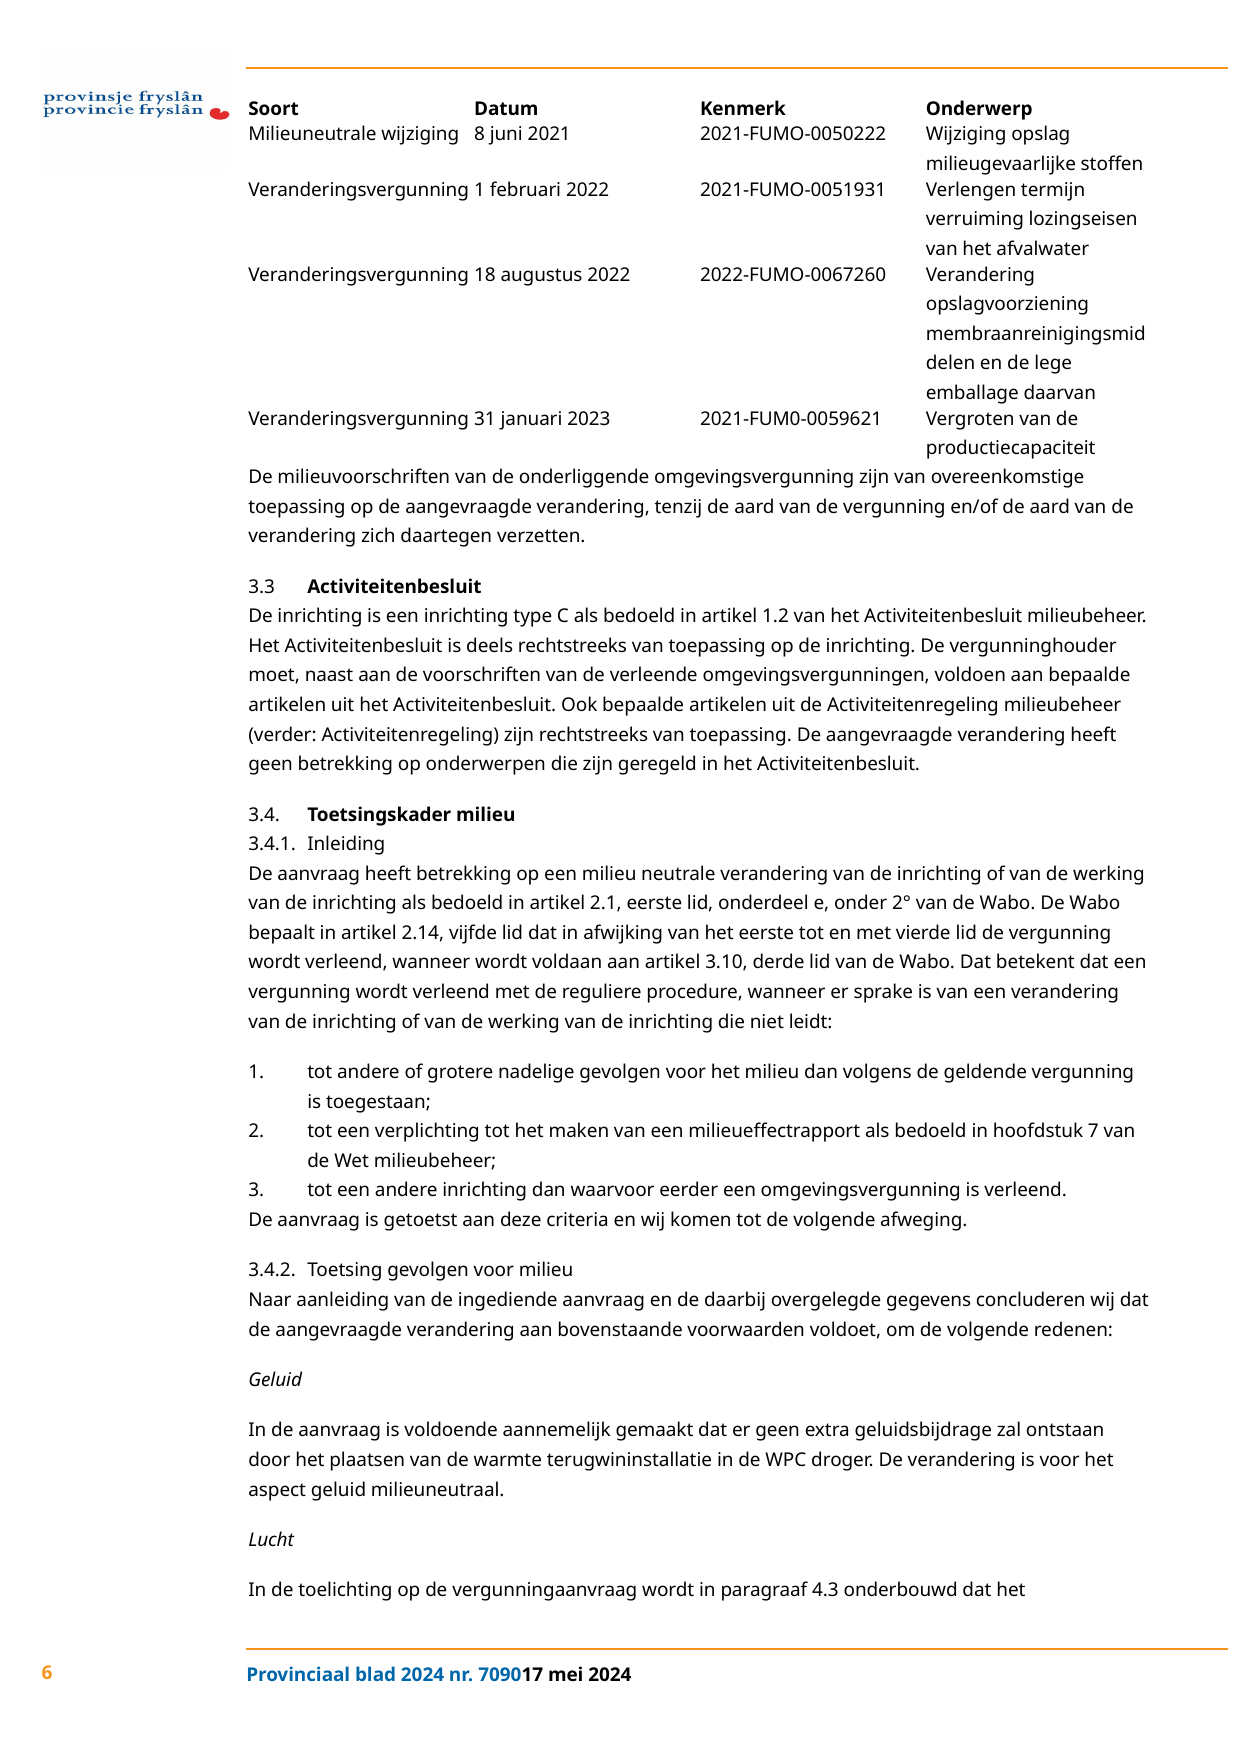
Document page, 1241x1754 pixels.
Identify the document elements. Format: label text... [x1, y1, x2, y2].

list Activiteitenbesluit [248, 573, 1152, 599]
table_cell Verandering opslagvoorziening membraanreinigingsmiddelen en de lege emballage daarvan [926, 261, 1152, 405]
table_cell Verlengen termijn verruiming lozingseisen van het afvalwater [926, 176, 1152, 261]
table_cell Veranderingsvergunning [248, 261, 474, 405]
list tot een verplichting tot het maken van een milieueffectrapport als bedoeld in hoofdstuk 7 van de Wet milieubeheer; [248, 1117, 1152, 1173]
table_cell 2021-FUMO-0050222 [700, 121, 926, 176]
text Lucht [248, 1526, 1152, 1552]
table_header Soort [248, 95, 474, 121]
text In de aanvraag is voldoende aannemelijk gemaakt dat er geen extra geluidsbijdrage zal ontstaan door het plaatsen van de warmte terugwininstallatie in de WPC droger. De verandering is voor het aspect geluid milieuneutraal. [248, 1417, 1152, 1502]
table_header Datum [474, 95, 700, 121]
list tot andere of grotere nadelige gevolgen voor het milieu dan volgens de geldende vergunning is toegestaan; [248, 1058, 1152, 1114]
table_cell 2022-FUMO-0067260 [700, 261, 926, 405]
table_cell 1 februari 2022 [474, 176, 700, 261]
text De inrichting is een inrichting type C als bedoeld in artikel 1.2 van het Activiteitenbesluit milieubeheer. Het Activiteitenbesluit is deels rechtstreeks van toepassing op de inrichting. De vergunninghouder moet, naast aan de voorschriften van de verleende omgevingsvergunningen, voldoen aan bepaalde artikelen uit het Activiteitenbesluit. Ook bepaalde artikelen uit de Activiteitenregeling milieubeheer (verder: Activiteitenregeling) zijn rechtstreeks van toepassing. De aangevraagde verandering heeft geen betrekking op onderwerpen die zijn geregeld in het Activiteitenbesluit. [248, 602, 1152, 776]
table_cell 18 augustus 2022 [474, 261, 700, 405]
picture [41, 47, 231, 172]
list Inleiding [248, 830, 1152, 856]
text De aanvraag heeft betrekking op een milieu neutrale verandering van de inrichting of van de werking van de inrichting als bedoeld in artikel 2.1, eerste lid, onderdeel e, onder 2° van de Wabo. De Wabo bepaalt in artikel 2.14, vijfde lid dat in afwijking van het eerste tot en met vierde lid de vergunning wordt verleend, wanneer wordt voldaan aan artikel 3.10, derde lid van de Wabo. Dat betekent dat een vergunning wordt verleend met de reguliere procedure, wanneer er sprake is van een verandering van de inrichting of van de werking van de inrichting die niet leidt: [248, 860, 1152, 1034]
table_cell Wijziging opslag milieugevaarlijke stoffen [926, 121, 1152, 176]
table_cell Veranderingsvergunning [248, 405, 474, 460]
text Geluid [248, 1366, 1152, 1392]
table_header Onderwerp [926, 95, 1152, 121]
text In de toelichting op de vergunningaanvraag wordt in paragraaf 4.3 onderbouwd dat het [248, 1577, 1152, 1602]
list Toetsing gevolgen voor milieu [248, 1257, 1152, 1282]
table_header Kenmerk [700, 95, 926, 121]
list tot een andere inrichting dan waarvoor eerder een omgevingsvergunning is verleend. [248, 1177, 1152, 1202]
text De aanvraag is getoetst aan deze criteria en wij komen tot de volgende afweging. [248, 1206, 1152, 1232]
list Toetsingskader milieu [248, 801, 1152, 827]
text Naar aanleiding van de ingediende aanvraag en de daarbij overgelegde gegevens concluderen wij dat de aangevraagde verandering aan bovenstaande voorwaarden voldoet, om de volgende redenen: [248, 1286, 1152, 1342]
text De milieuvoorschriften van de onderliggende omgevingsvergunning zijn van overeenkomstige toepassing op de aangevraagde verandering, tenzij de aard van de vergunning en/of de aard van de verandering zich daartegen verzetten. [248, 463, 1152, 548]
table_cell 2021-FUM0-0059621 [700, 405, 926, 460]
table_cell 2021-FUMO-0051931 [700, 176, 926, 261]
table_cell Veranderingsvergunning [248, 176, 474, 261]
table_cell Vergroten van de productiecapaciteit [926, 405, 1152, 460]
table_cell Milieuneutrale wijziging [248, 121, 474, 176]
table_cell 8 juni 2021 [474, 121, 700, 176]
table_cell 31 januari 2023 [474, 405, 700, 460]
